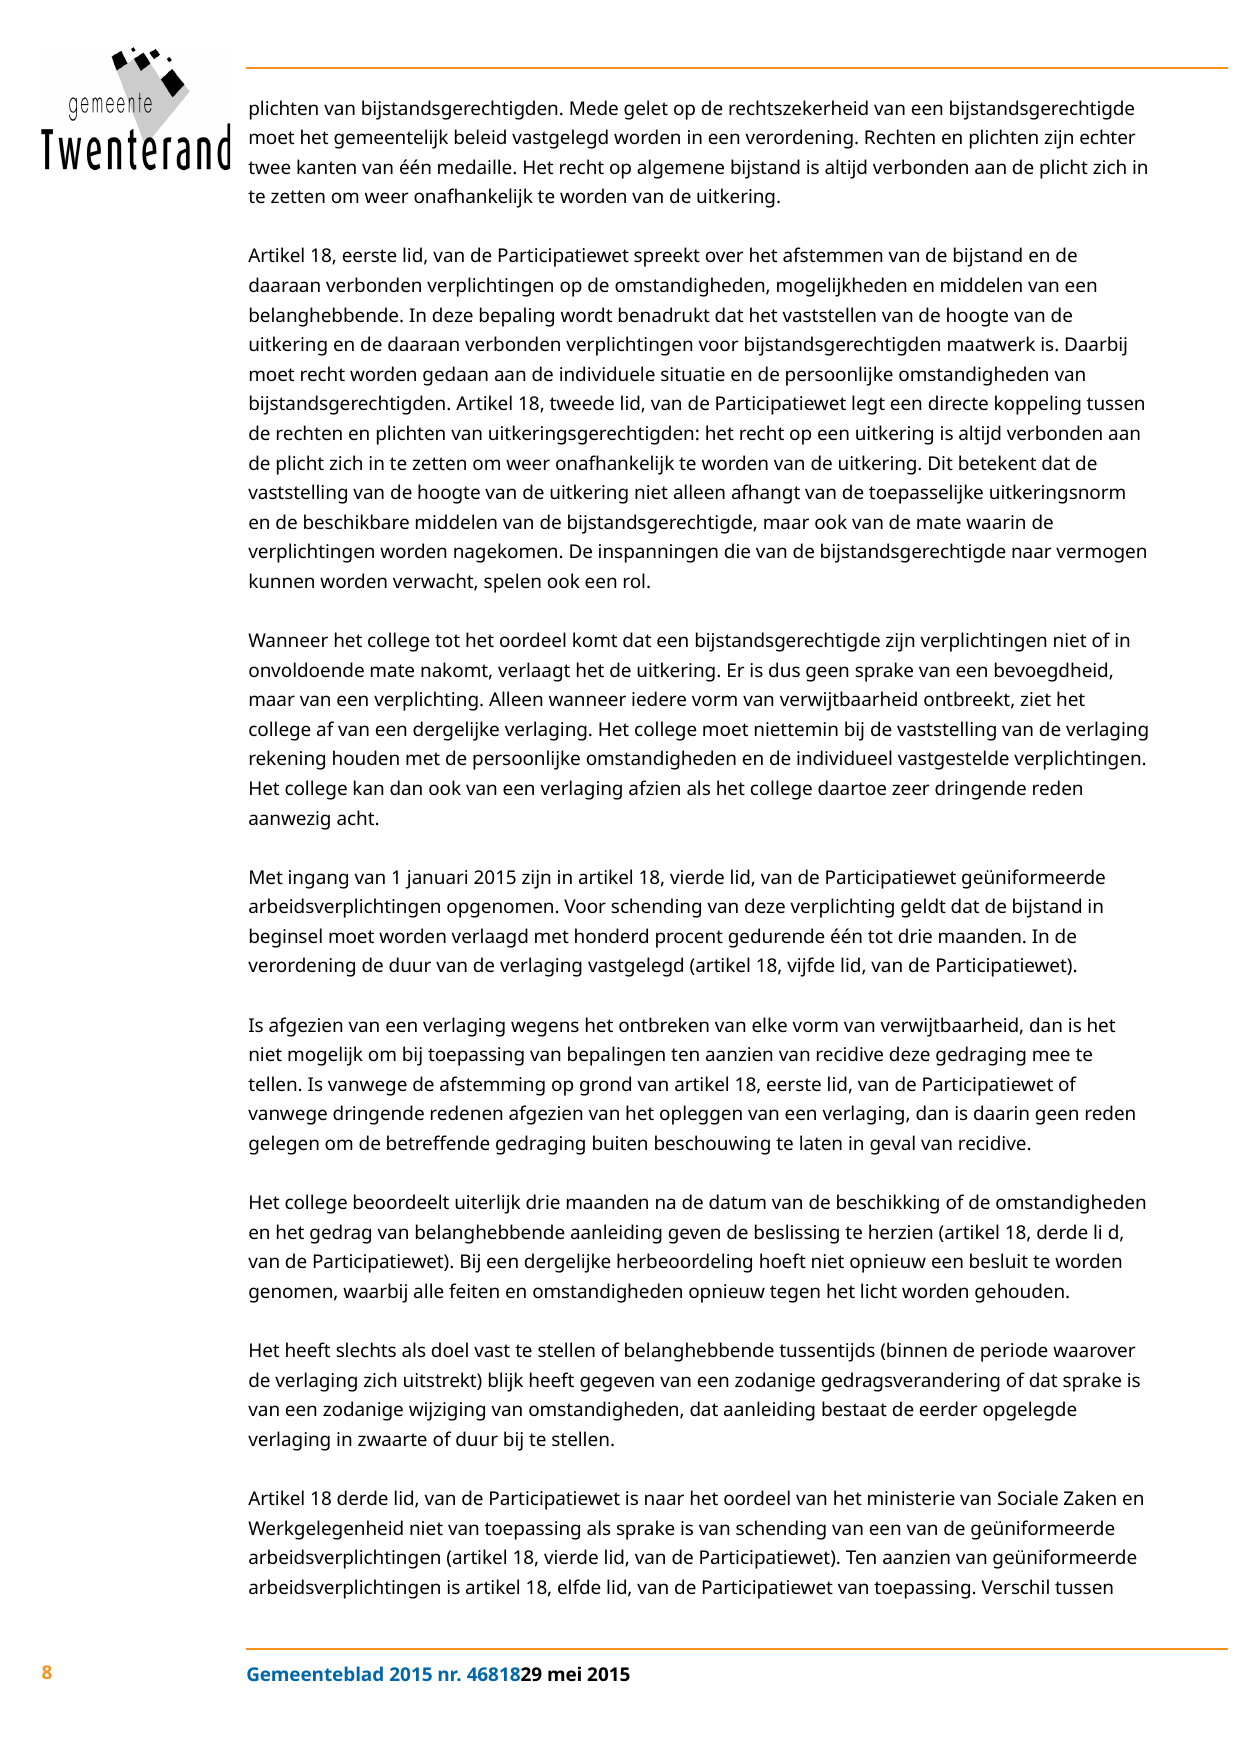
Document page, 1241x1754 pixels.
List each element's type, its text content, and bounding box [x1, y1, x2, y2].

text Is afgezien van een verlaging wegens het ontbreken van elke vorm van verwijtbaarheid, dan is het niet mogelijk om bij toepassing van bepalingen ten aanzien van recidive deze gedraging mee te tellen. Is vanwege de afstemming op grond van artikel 18, eerste lid, van de Participatiewet of vanwege dringende redenen afgezien van het opleggen van een verlaging, dan is daarin geen reden gelegen om de betreffende gedraging buiten beschouwing te laten in geval van recidive. [248, 1012, 1152, 1156]
text Met ingang van 1 januari 2015 zijn in artikel 18, vierde lid, van de Participatiewet geüniformeerde arbeidsverplichtingen opgenomen. Voor schending van deze verplichting geldt dat de bijstand in beginsel moet worden verlaagd met honderd procent gedurende één tot drie maanden. In de verordening de duur van de verlaging vastgelegd (artikel 18, vijfde lid, van de Participatiewet). [248, 864, 1152, 978]
text Het college beoordeelt uiterlijk drie maanden na de datum van de beschikking of de omstandigheden en het gedrag van belanghebbende aanleiding geven de beslissing te herzien (artikel 18, derde li d, van de Participatiewet). Bij een dergelijke herbeoordeling hoeft niet opnieuw een besluit te worden genomen, waarbij alle feiten en omstandigheden opnieuw tegen het licht worden gehouden. [248, 1189, 1152, 1304]
text Wanneer het college tot het oordeel komt dat een bijstandsgerechtigde zijn verplichtingen niet of in onvoldoende mate nakomt, verlaagt het de uitkering. Er is dus geen sprake van een bevoegdheid, maar van een verplichting. Alleen wanneer iedere vorm van verwijtbaarheid ontbreekt, ziet het college af van een dergelijke verlaging. Het college moet niettemin bij de vaststelling van de verlaging rekening houden met de persoonlijke omstandigheden en de individueel vastgestelde verplichtingen. Het college kan dan ook van een verlaging afzien als het college daartoe zeer dringende reden aanwezig acht. [248, 627, 1152, 831]
text plichten van bijstandsgerechtigden. Mede gelet op de rechtszekerheid van een bijstandsgerechtigde moet het gemeentelijk beleid vastgelegd worden in een verordening. Rechten en plichten zijn echter twee kanten van één medaille. Het recht op algemene bijstand is altijd verbonden aan de plicht zich in te zetten om weer onafhankelijk te worden van de uitkering. [248, 95, 1152, 209]
text Artikel 18, eerste lid, van de Participatiewet spreekt over het afstemmen van de bijstand en de daaraan verbonden verplichtingen op de omstandigheden, mogelijkheden en middelen van een belanghebbende. In deze bepaling wordt benadrukt dat het vaststellen van de hoogte van de uitkering en de daaraan verbonden verplichtingen voor bijstandsgerechtigden maatwerk is. Daarbij moet recht worden gedaan aan de individuele situatie en de persoonlijke omstandigheden van bijstandsgerechtigden. Artikel 18, tweede lid, van de Participatiewet legt een directe koppeling tussen de rechten en plichten van uitkeringsgerechtigden: het recht op een uitkering is altijd verbonden aan de plicht zich in te zetten om weer onafhankelijk te worden van de uitkering. Dit betekent dat de vaststelling van de hoogte van de uitkering niet alleen afhangt van de toepasselijke uitkeringsnorm en de beschikbare middelen van de bijstandsgerechtigde, maar ook van de mate waarin de verplichtingen worden nagekomen. De inspanningen die van de bijstandsgerechtigde naar vermogen kunnen worden verwacht, spelen ook een rol. [248, 243, 1152, 594]
text Het heeft slechts als doel vast te stellen of belanghebbende tussentijds (binnen de periode waarover de verlaging zich uitstrekt) blijk heeft gegeven van een zodanige gedragsverandering of dat sprake is van een zodanige wijziging van omstandigheden, dat aanleiding bestaat de eerder opgelegde verlaging in zwaarte of duur bij te stellen. [248, 1337, 1152, 1452]
picture [41, 47, 231, 172]
text Artikel 18 derde lid, van de Participatiewet is naar het oordeel van het ministerie van Sociale Zaken en Werkgelegenheid niet van toepassing als sprake is van schending van een van de geüniformeerde arbeidsverplichtingen (artikel 18, vierde lid, van de Participatiewet). Ten aanzien van geüniformeerde arbeidsverplichtingen is artikel 18, elfde lid, van de Participatiewet van toepassing. Verschil tussen [248, 1485, 1152, 1600]
